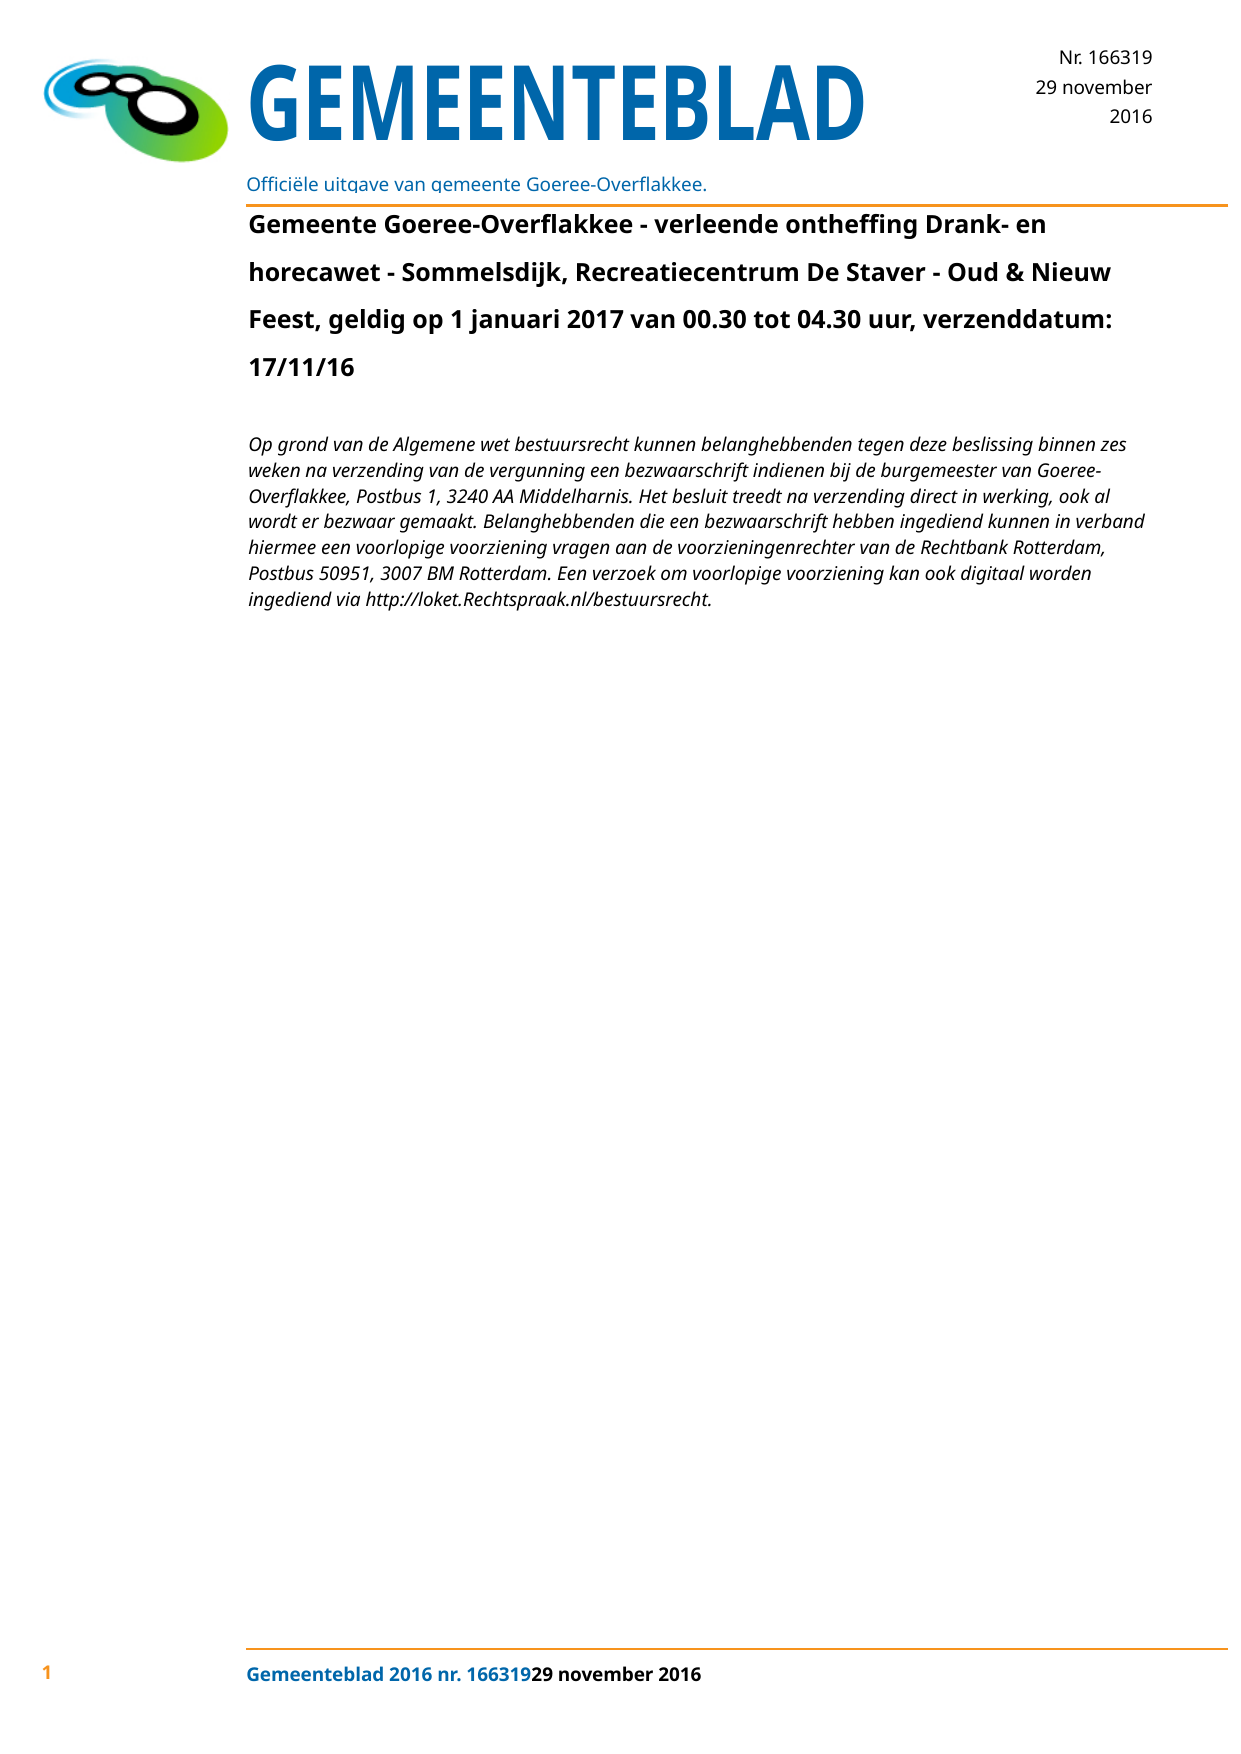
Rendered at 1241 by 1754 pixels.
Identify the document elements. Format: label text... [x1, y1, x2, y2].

text Gemeente Goeree-Overflakkee - verleende ontheffing Drank- en horecawet - Sommelsdijk, Recreatiecentrum De Staver - Oud & Nieuw Feest, geldig op 1 januari 2017 van 00.30 tot 04.30 uur, verzenddatum: 17/11/16 [248, 207, 1152, 384]
text Op grond van de Algemene wet bestuursrecht kunnen belanghebbenden tegen deze beslissing binnen zes weken na verzending van de vergunning een bezwaarschrift indienen bij de burgemeester van Goeree-Overflakkee, Postbus 1, 3240 AA Middelharnis. Het besluit treedt na verzending direct in werking, ook al wordt er bezwaar gemaakt. Belanghebbenden die een bezwaarschrift hebben ingediend kunnen in verband hiermee een voorlopige voorziening vragen aan de voorzieningenrechter van de Rechtbank Rotterdam, Postbus 50951, 3007 BM Rotterdam. Een verzoek om voorlopige voorziening kan ook digitaal worden ingediend via http://loket.Rechtspraak.nl/bestuursrecht. [248, 431, 1152, 611]
picture [41, 47, 231, 172]
